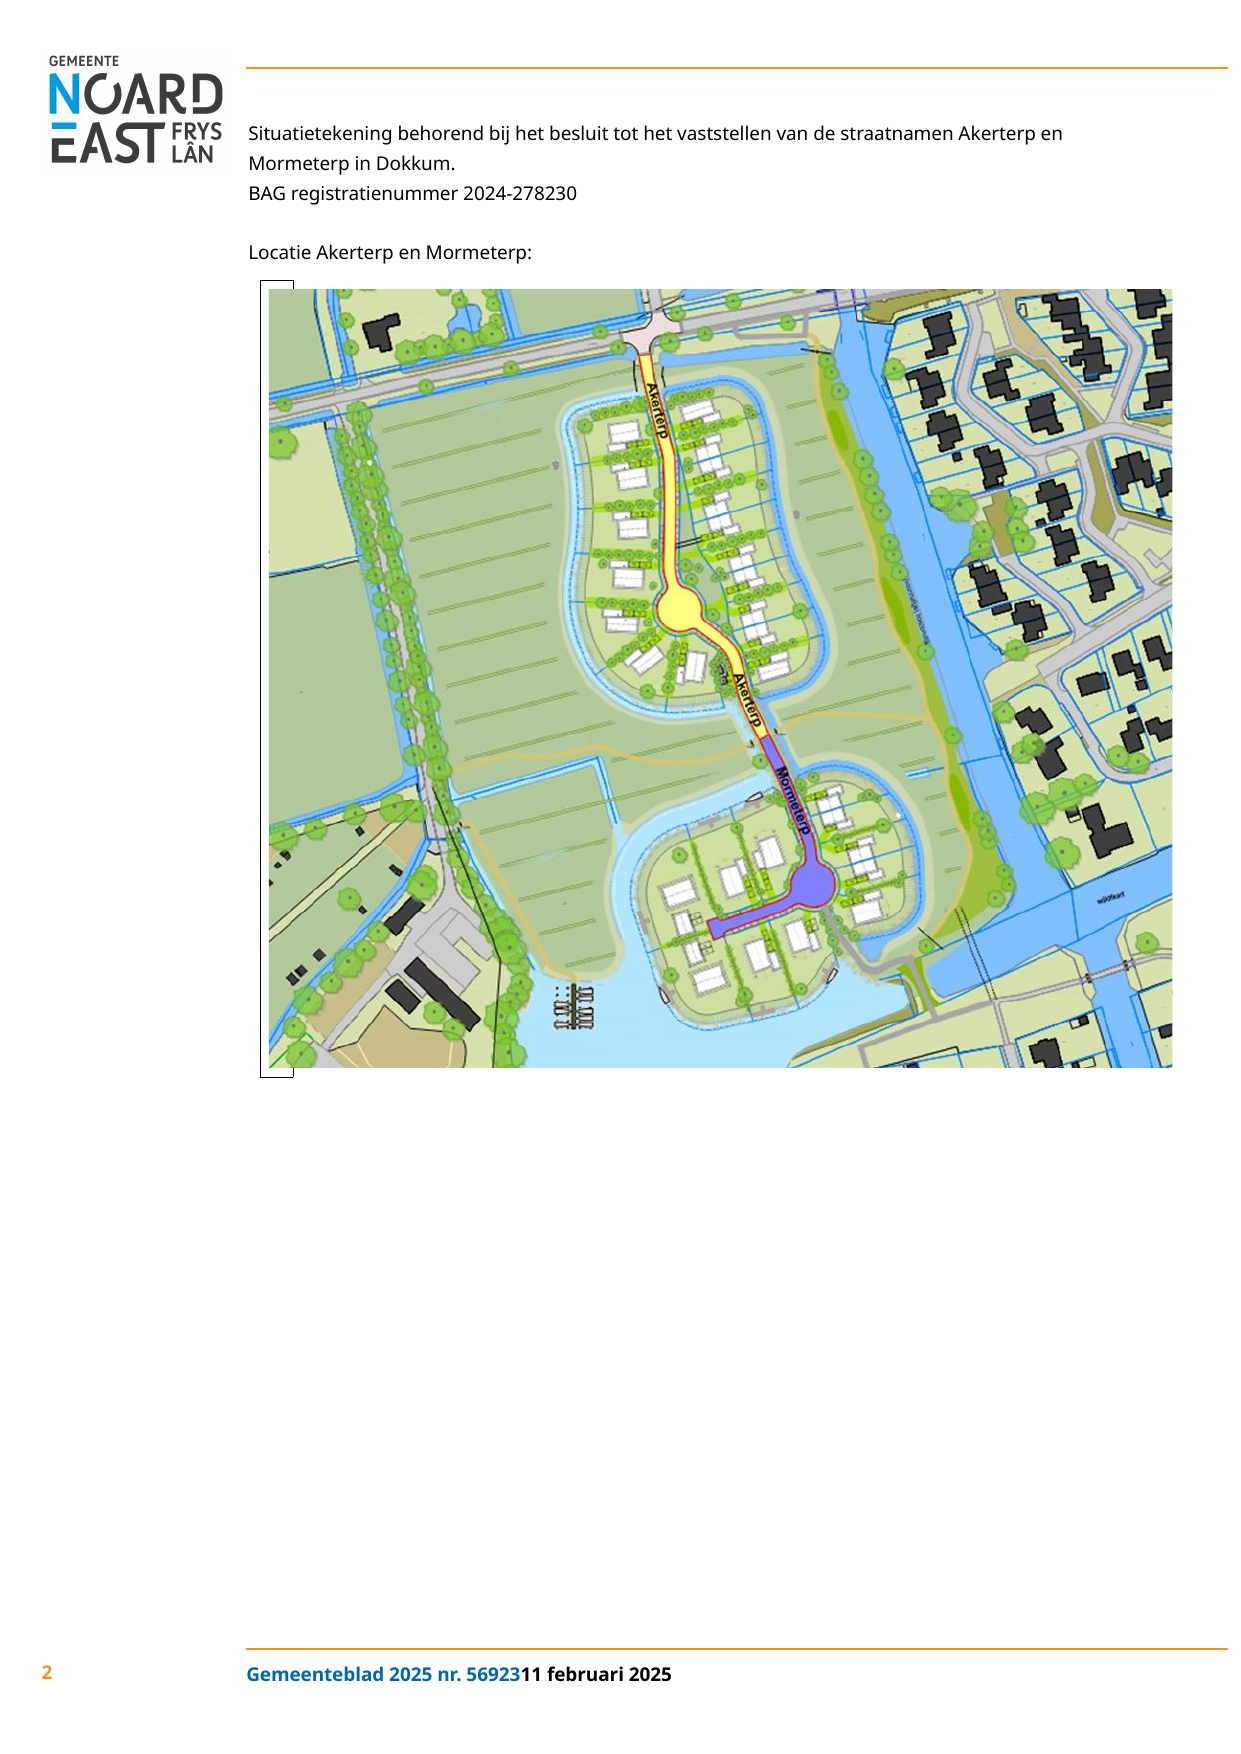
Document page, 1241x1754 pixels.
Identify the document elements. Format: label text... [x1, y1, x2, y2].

text BAG registratienummer 2024-278230 [248, 180, 1152, 206]
text Situatietekening behorend bij het besluit tot het vaststellen van de straatnamen Akerterp en Mormeterp in Dokkum. [248, 121, 1152, 176]
text Locatie Akerterp en Mormeterp: [248, 239, 1152, 265]
picture [41, 47, 231, 172]
picture [268, 289, 1173, 1068]
